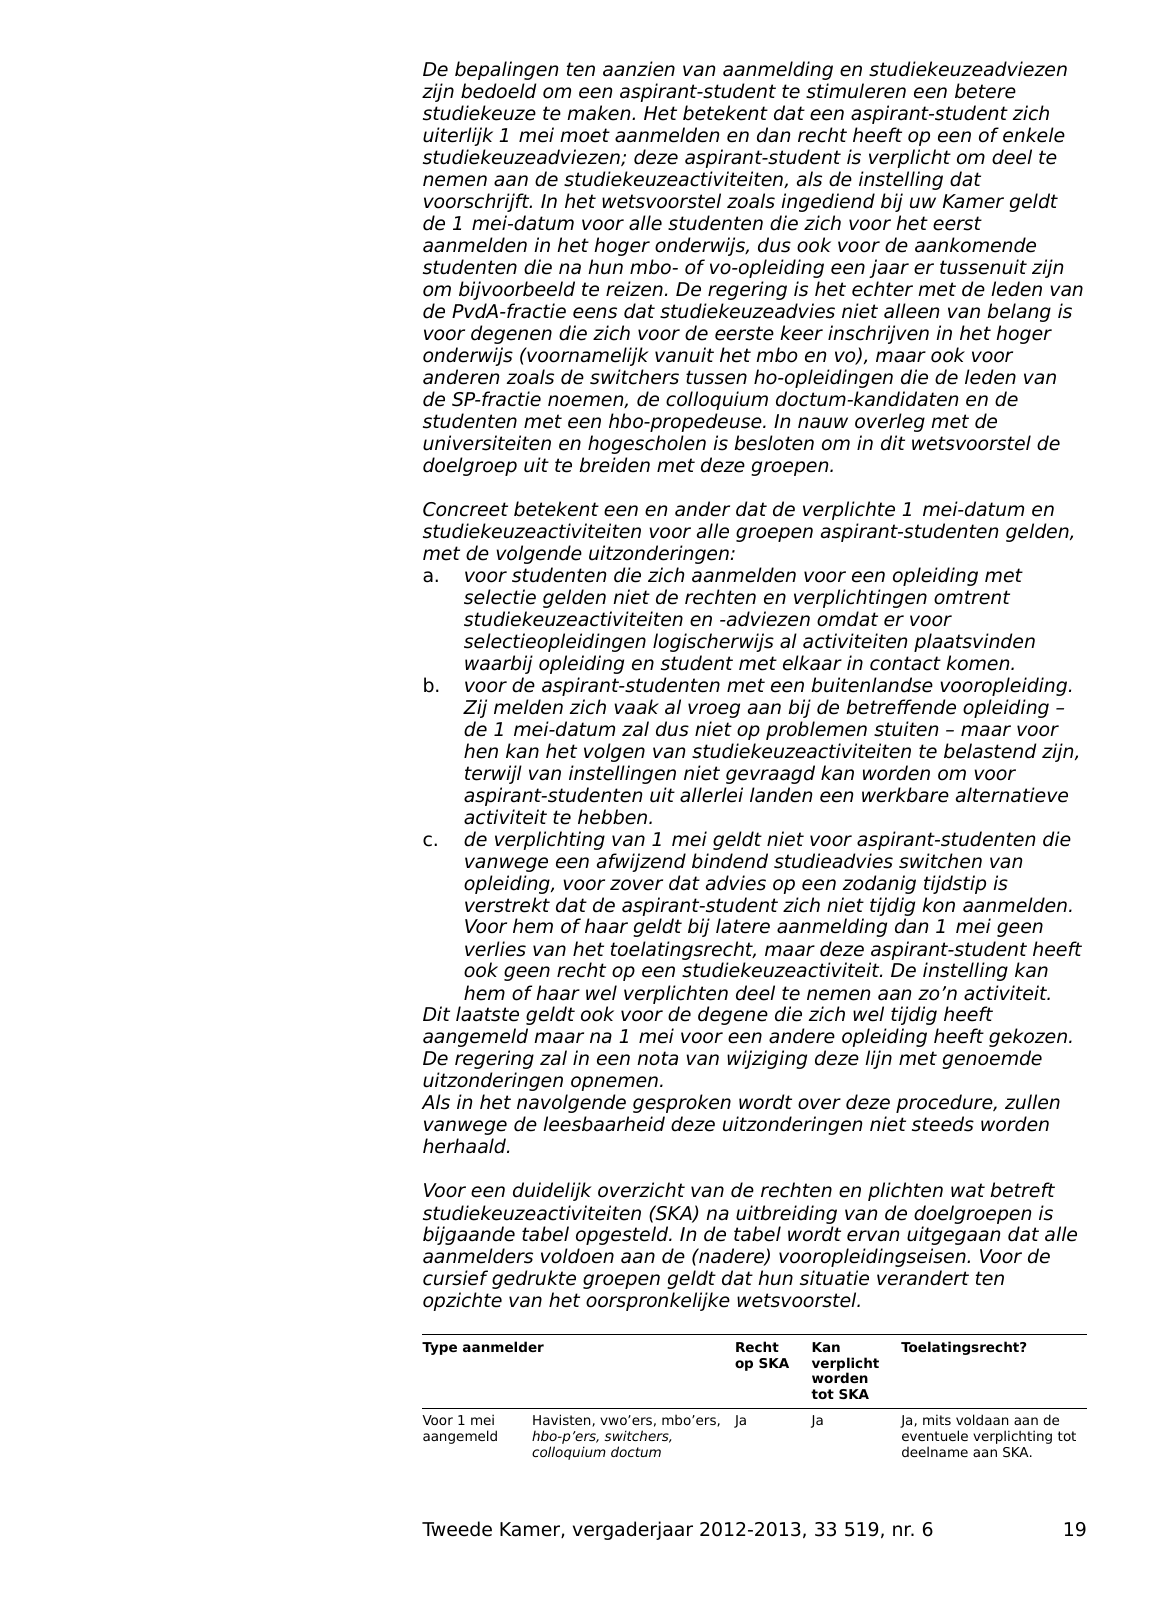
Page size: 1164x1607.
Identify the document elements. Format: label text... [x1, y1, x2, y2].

text a. voor studenten die zich aanmelden voor een opleiding met selectie gelden niet de rechten en verplichtingen omtrent studiekeuzeactiviteiten en -adviezen omdat er voor selectieopleidingen logischerwijs al activiteiten plaatsvinden waarbij opleiding en student met elkaar in contact komen. [422, 565, 1087, 675]
text Concreet betekent een en ander dat de verplichte 1 mei-datum en studiekeuzeactiviteiten voor alle groepen aspirant-studenten gelden, met de volgende uitzonderingen: [422, 499, 1087, 565]
table_cell Ja [806, 1409, 895, 1460]
table_cell Havisten, vwo’ers, mbo’ers, hbo-p’ers, switchers, colloquium doctum [526, 1409, 729, 1460]
text De regering zal in een nota van wijziging deze lijn met genoemde uitzonderingen opnemen. [422, 1048, 1087, 1092]
text Als in het navolgende gesproken wordt over deze procedure, zullen vanwege de leesbaarheid deze uitzonderingen niet steeds worden herhaald. [422, 1092, 1087, 1158]
table_cell Voor 1 mei aangemeld [422, 1409, 526, 1460]
table_header Kan verplicht worden tot SKA [806, 1335, 895, 1407]
table_cell Ja, mits voldaan aan de eventuele verplichting tot deelname aan SKA. [895, 1409, 1087, 1460]
table_header Toelatingsrecht? [895, 1335, 1087, 1407]
text De bepalingen ten aanzien van aanmelding en studiekeuzeadviezen zijn bedoeld om een aspirant-student te stimuleren een betere studiekeuze te maken. Het betekent dat een aspirant-student zich uiterlijk 1 mei moet aanmelden en dan recht heeft op een of enkele studiekeuzeadviezen; deze aspirant-student is verplicht om deel te nemen aan de studiekeuzeactiviteiten, als de instelling dat voorschrijft. In het wetsvoorstel zoals ingediend bij uw Kamer geldt de 1 mei-datum voor alle studenten die zich voor het eerst aanmelden in het hoger onderwijs, dus ook voor de aankomende studenten die na hun mbo- of vo-opleiding een jaar er tussenuit zijn om bijvoorbeeld te reizen. De regering is het echter met de leden van de PvdA-fractie eens dat studiekeuzeadvies niet alleen van belang is voor degenen die zich voor de eerste keer inschrijven in het hoger onderwijs (voornamelijk vanuit het mbo en vo), maar ook voor anderen zoals de switchers tussen ho-opleidingen die de leden van de SP-fractie noemen, de colloquium doctum-kandidaten en de studenten met een hbo-propedeuse. In nauw overleg met de universiteiten en hogescholen is besloten om in dit wetsvoorstel de doelgroep uit te breiden met deze groepen. [422, 59, 1087, 477]
table_cell Ja [729, 1409, 806, 1460]
table_header Type aanmelder [422, 1335, 729, 1407]
text Voor een duidelijk overzicht van de rechten en plichten wat betreft studiekeuzeactiviteiten (SKA) na uitbreiding van de doelgroepen is bijgaande tabel opgesteld. In de tabel wordt ervan uitgegaan dat alle aanmelders voldoen aan de (nadere) vooropleidingseisen. Voor de cursief gedrukte groepen geldt dat hun situatie verandert ten opzichte van het oorspronkelijke wetsvoorstel. [422, 1180, 1087, 1312]
table_header Recht op SKA [729, 1335, 806, 1407]
text Dit laatste geldt ook voor de degene die zich wel tijdig heeft aangemeld maar na 1 mei voor een andere opleiding heeft gekozen. [422, 1004, 1087, 1048]
text c. de verplichting van 1 mei geldt niet voor aspirant-studenten die vanwege een afwijzend bindend studieadvies switchen van opleiding, voor zover dat advies op een zodanig tijdstip is verstrekt dat de aspirant-student zich niet tijdig kon aanmelden. Voor hem of haar geldt bij latere aanmelding dan 1 mei geen verlies van het toelatingsrecht, maar deze aspirant-student heeft ook geen recht op een studiekeuzeactiviteit. De instelling kan hem of haar wel verplichten deel te nemen aan zo’n activiteit. [422, 828, 1087, 1004]
text b. voor de aspirant-studenten met een buitenlandse vooropleiding. Zij melden zich vaak al vroeg aan bij de betreffende opleiding – de 1 mei-datum zal dus niet op problemen stuiten – maar voor hen kan het volgen van studiekeuzeactiviteiten te belastend zijn, terwijl van instellingen niet gevraagd kan worden om voor aspirant-studenten uit allerlei landen een werkbare alternatieve activiteit te hebben. [422, 675, 1087, 828]
